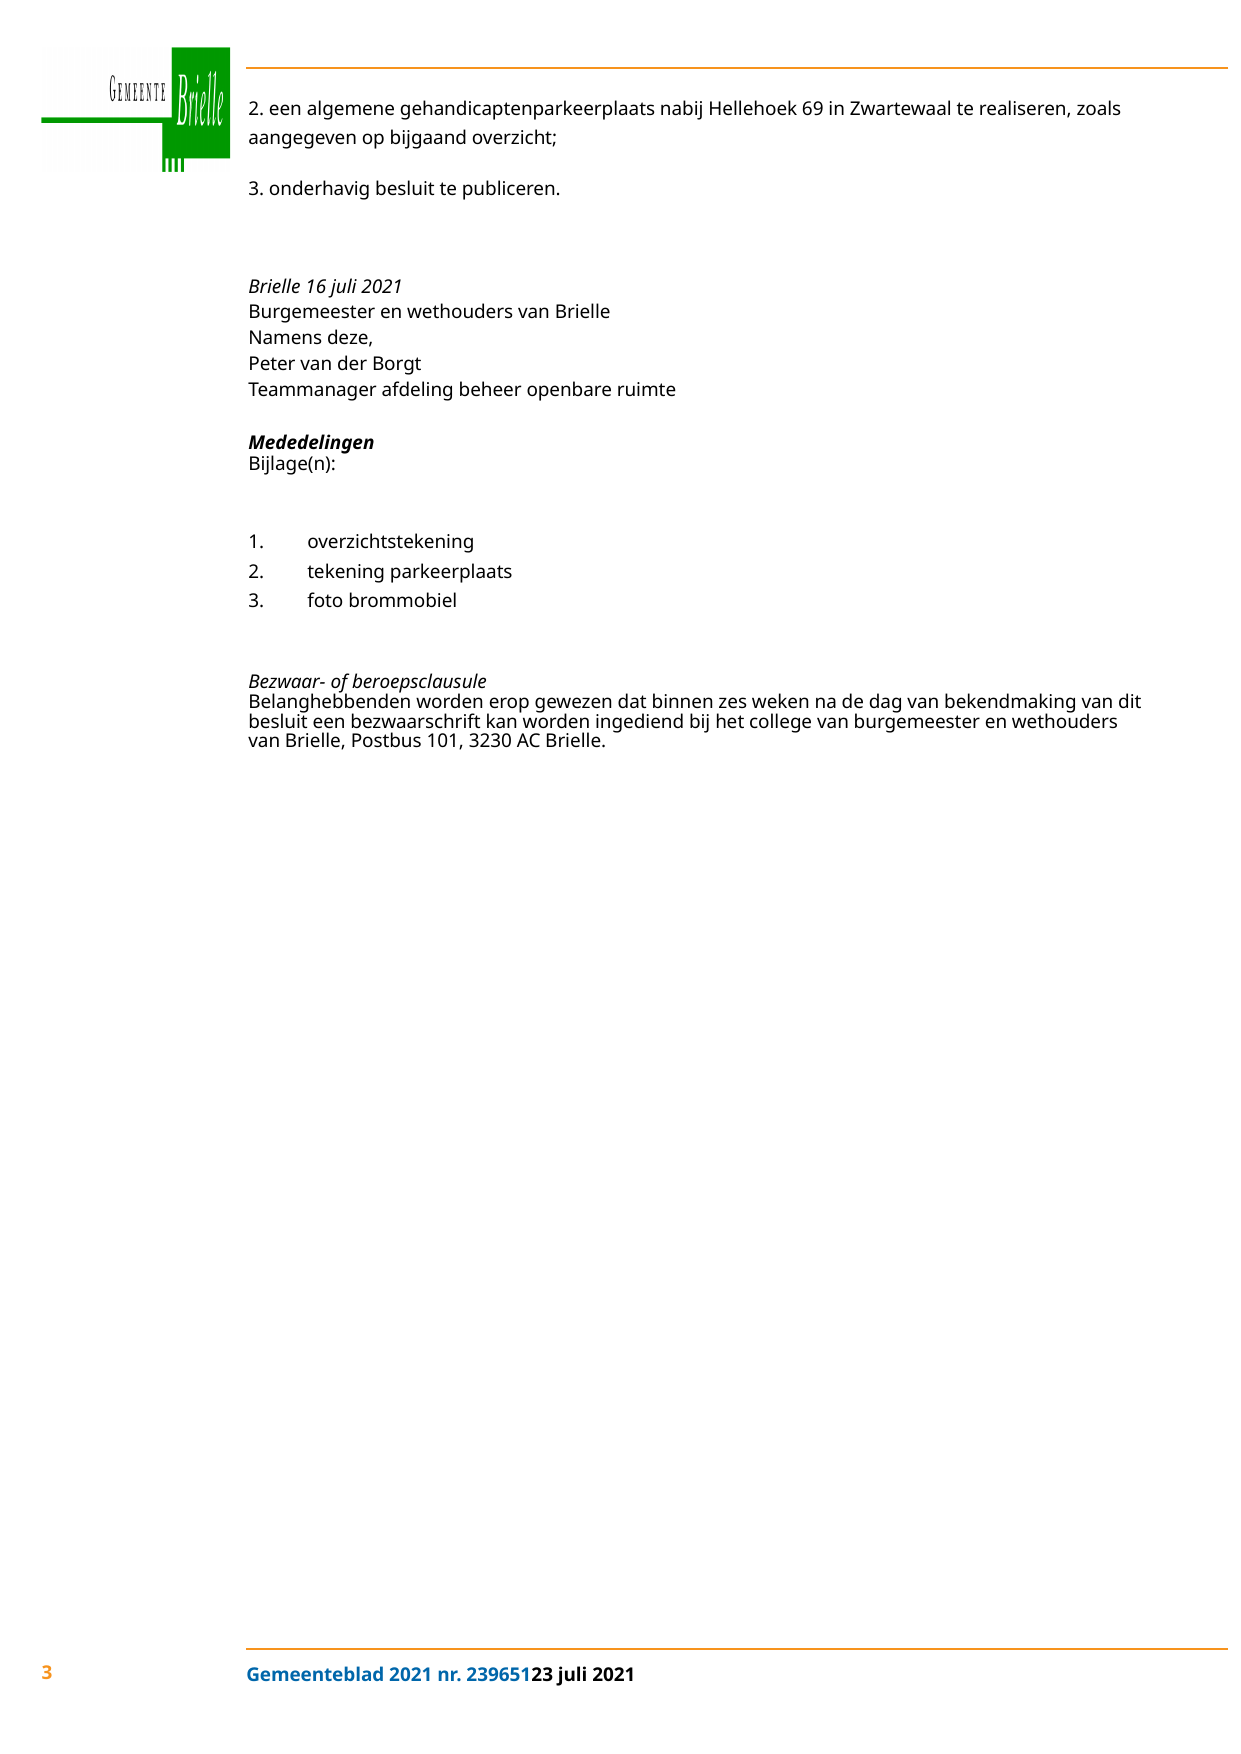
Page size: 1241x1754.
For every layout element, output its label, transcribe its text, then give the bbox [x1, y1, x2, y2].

text Bezwaar- of beroepsclausule [248, 668, 1152, 693]
text Belanghebbenden worden erop gewezen dat binnen zes weken na de dag van bekendmaking van dit besluit een bezwaarschrift kan worden ingediend bij het college van burgemeester en wethouders van Brielle, Postbus 101, 3230 AC Brielle. [248, 693, 1152, 751]
text Namens deze, [248, 324, 1152, 350]
text Brielle 16 juli 2021 [248, 273, 1152, 299]
list tekening parkeerplaats [248, 558, 1152, 584]
text 3. onderhavig besluit te publiceren. [248, 175, 1152, 201]
text Bijlage(n): [248, 454, 1152, 474]
text Teammanager afdeling beheer openbare ruimte [248, 376, 1152, 402]
list foto brommobiel [248, 588, 1152, 613]
text Mededelingen [248, 429, 1152, 454]
text Burgemeester en wethouders van Brielle [248, 299, 1152, 324]
text 2. een algemene gehandicaptenparkeerplaats nabij Hellehoek 69 in Zwartewaal te realiseren, zoals aangegeven op bijgaand overzicht; [248, 95, 1152, 150]
picture [41, 47, 231, 172]
list overzichtstekening [248, 528, 1152, 554]
text Peter van der Borgt [248, 350, 1152, 376]
